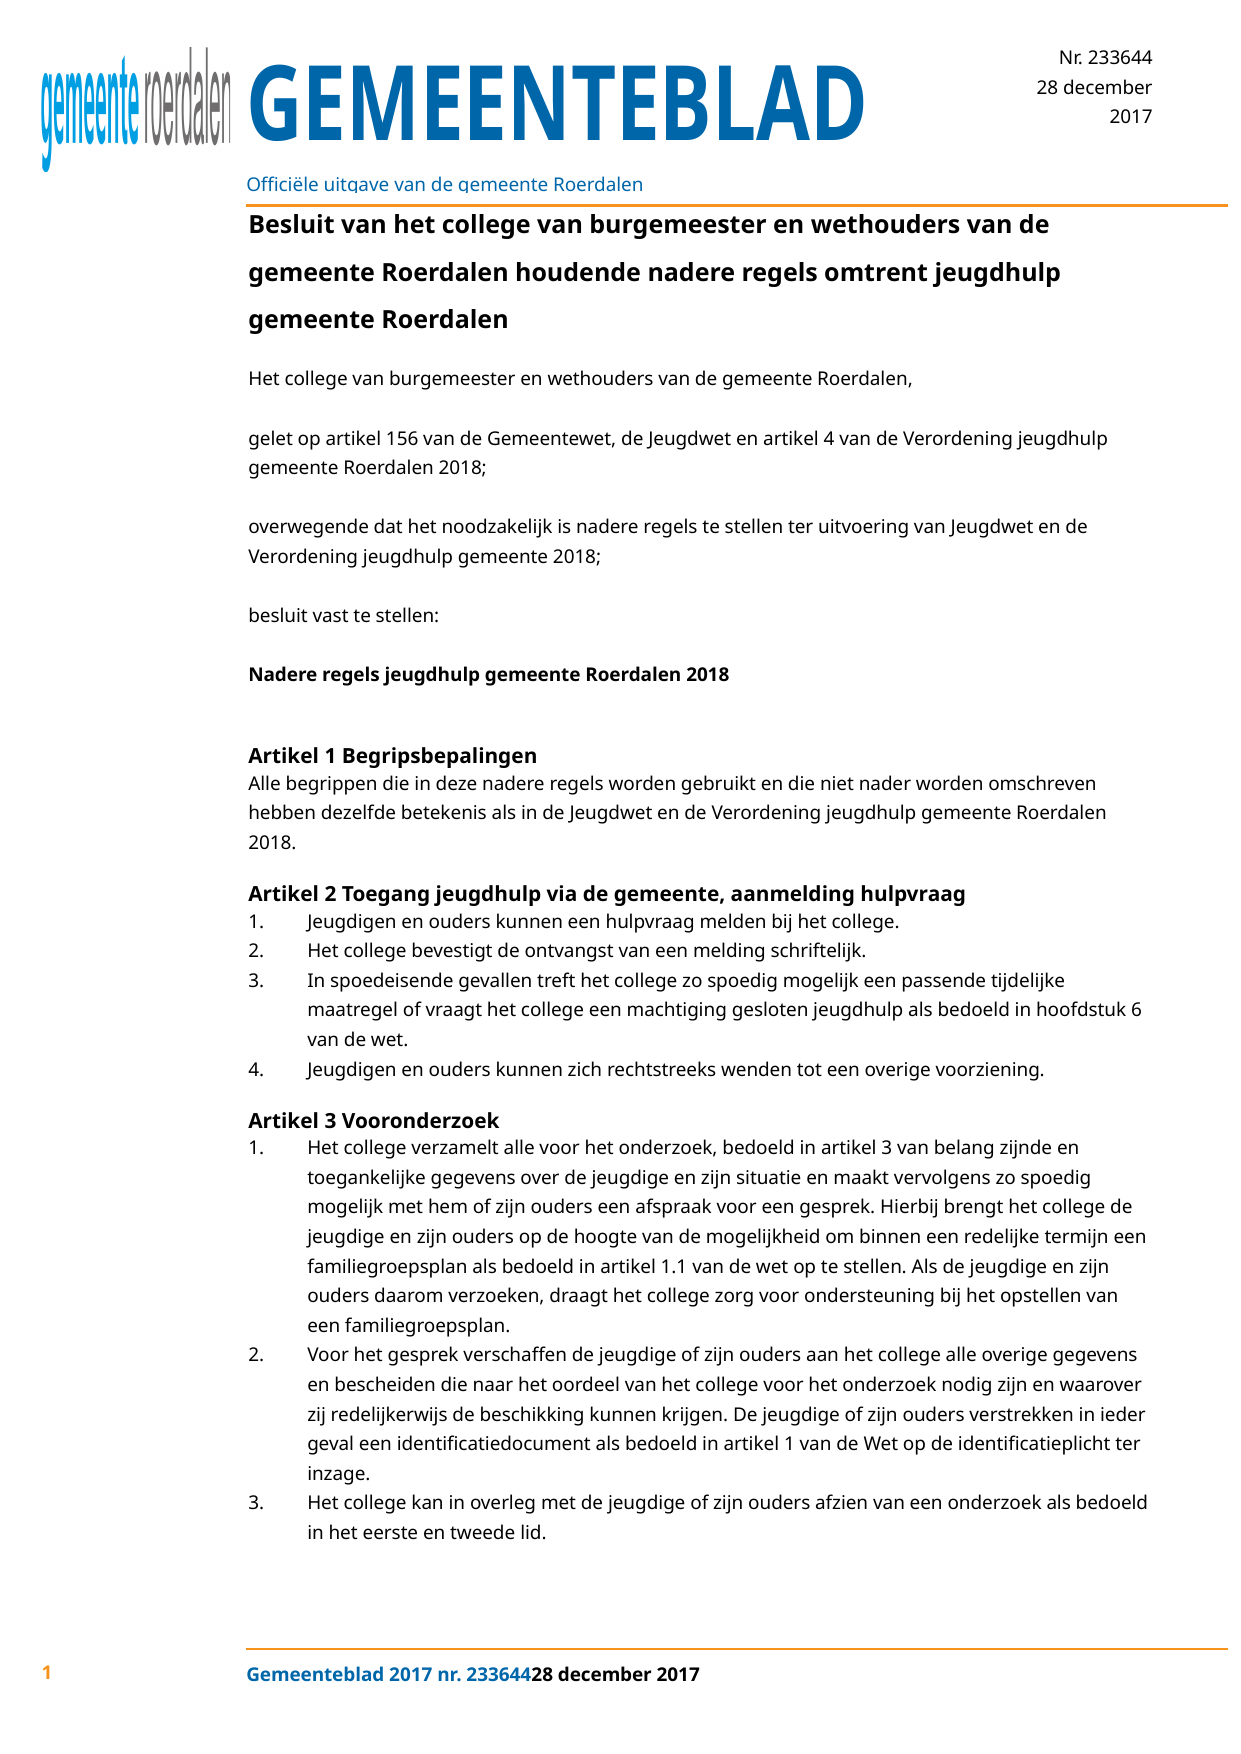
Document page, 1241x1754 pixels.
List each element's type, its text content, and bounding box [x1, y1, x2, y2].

list Jeugdigen en ouders kunnen zich rechtstreeks wenden tot een overige voorziening. [248, 1056, 1152, 1081]
text Nadere regels jeugdhulp gemeente Roerdalen 2018 [248, 661, 1152, 687]
text Het college van burgemeester en wethouders van de gemeente Roerdalen, [248, 366, 1152, 391]
text Alle begrippen die in deze nadere regels worden gebruikt en die niet nader worden omschreven hebben dezelfde betekenis als in de Jeugdwet en de Verordening jeugdhulp gemeente Roerdalen 2018. [248, 770, 1152, 855]
text overwegende dat het noodzakelijk is nadere regels te stellen ter uitvoering van Jeugdwet en de Verordening jeugdhulp gemeente 2018; [248, 513, 1152, 569]
picture [41, 134, 48, 172]
list In spoedeisende gevallen treft het college zo spoedig mogelijk een passende tijdelijke maatregel of vraagt het college een machtiging gesloten jeugdhulp als bedoeld in hoofdstuk 6 van de wet. [248, 967, 1152, 1052]
picture [41, 47, 231, 172]
text Artikel 3 Vooronderzoek [248, 1106, 1152, 1134]
list Het college bevestigt de ontvangst van een melding schriftelijk. [248, 937, 1152, 963]
list Jeugdigen en ouders kunnen een hulpvraag melden bij het college. [248, 908, 1152, 933]
list Voor het gesprek verschaffen de jeugdige of zijn ouders aan het college alle overige gegevens en bescheiden die naar het oordeel van het college voor het onderzoek nodig zijn en waarover zij redelijkerwijs de beschikking kunnen krijgen. De jeugdige of zijn ouders verstrekken in ieder geval een identificatiedocument als bedoeld in artikel 1 van de Wet op de identificatieplicht ter inzage. [248, 1342, 1152, 1486]
text Artikel 1 Begripsbepalingen [248, 741, 1152, 770]
text gelet op artikel 156 van de Gemeentewet, de Jeugdwet en artikel 4 van de Verordening jeugdhulp gemeente Roerdalen 2018; [248, 425, 1152, 480]
text besluit vast te stellen: [248, 602, 1152, 628]
list Het college kan in overleg met de jeugdige of zijn ouders afzien van een onderzoek als bedoeld in het eerste en tweede lid. [248, 1489, 1152, 1545]
text Besluit van het college van burgemeester en wethouders van de gemeente Roerdalen houdende nadere regels omtrent jeugdhulp gemeente Roerdalen [248, 207, 1152, 336]
list Het college verzamelt alle voor het onderzoek, bedoeld in artikel 3 van belang zijnde en toegankelijke gegevens over de jeugdige en zijn situatie en maakt vervolgens zo spoedig mogelijk met hem of zijn ouders een afspraak voor een gesprek. Hierbij brengt het college de jeugdige en zijn ouders op de hoogte van de mogelijkheid om binnen een redelijke termijn een familiegroepsplan als bedoeld in artikel 1.1 van de wet op te stellen. Als de jeugdige en zijn ouders daarom verzoeken, draagt het college zorg voor ondersteuning bij het opstellen van een familiegroepsplan. [248, 1134, 1152, 1338]
text Artikel 2 Toegang jeugdhulp via de gemeente, aanmelding hulpvraag [248, 879, 1152, 908]
